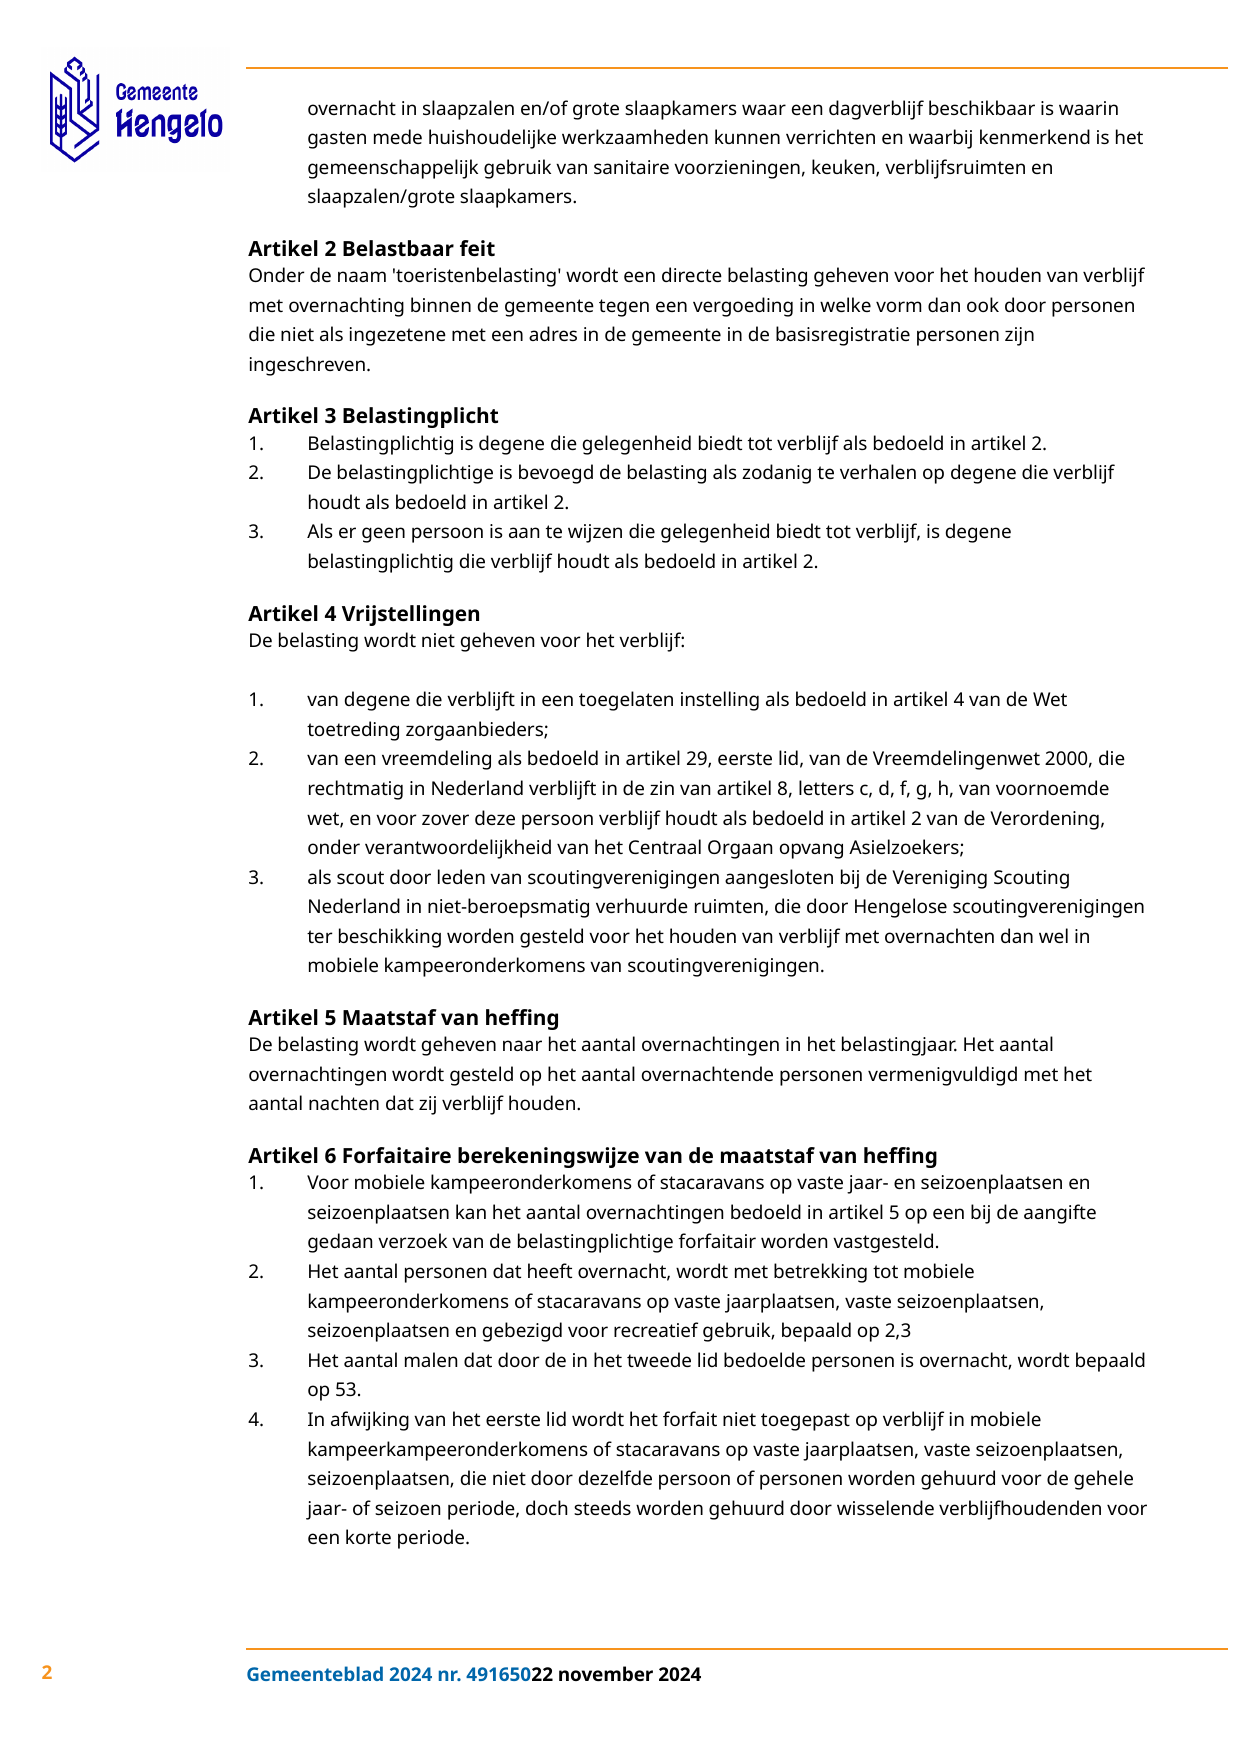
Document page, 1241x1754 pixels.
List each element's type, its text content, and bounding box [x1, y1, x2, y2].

text De belasting wordt geheven naar het aantal overnachtingen in het belastingjaar. Het aantal overnachtingen wordt gesteld op het aantal overnachtende personen vermenigvuldigd met het aantal nachten dat zij verblijf houden. [248, 1031, 1152, 1116]
list als scout door leden van scoutingverenigingen aangesloten bij de Vereniging Scouting Nederland in niet-beroepsmatig verhuurde ruimten, die door Hengelose scoutingverenigingen ter beschikking worden gesteld voor het houden van verblijf met overnachten dan wel in mobiele kampeeronderkomens van scoutingverenigingen. [248, 864, 1152, 978]
list overnacht in slaapzalen en/of grote slaapkamers waar een dagverblijf beschikbaar is waarin gasten mede huishoudelijke werkzaamheden kunnen verrichten en waarbij kenmerkend is het gemeenschappelijk gebruik van sanitaire voorzieningen, keuken, verblijfsruimten en slaapzalen/grote slaapkamers. [248, 95, 1152, 209]
text Artikel 4 Vrijstellingen [248, 599, 1152, 627]
list Het aantal malen dat door de in het tweede lid bedoelde personen is overnacht, wordt bepaald op 53. [248, 1347, 1152, 1402]
list van degene die verblijft in een toegelaten instelling als bedoeld in artikel 4 van de Wet toetreding zorgaanbieders; [248, 686, 1152, 742]
list Als er geen persoon is aan te wijzen die gelegenheid biedt tot verblijf, is degene belastingplichtig die verblijf houdt als bedoeld in artikel 2. [248, 519, 1152, 574]
list In afwijking van het eerste lid wordt het forfait niet toegepast op verblijf in mobiele kampeerkampeeronderkomens of stacaravans op vaste jaarplaatsen, vaste seizoenplaatsen, seizoenplaatsen, die niet door dezelfde persoon of personen worden gehuurd voor de gehele jaar- of seizoen periode, doch steeds worden gehuurd door wisselende verblijfhoudenden voor een korte periode. [248, 1406, 1152, 1550]
text Artikel 2 Belastbaar feit [248, 234, 1152, 262]
list Het aantal personen dat heeft overnacht, wordt met betrekking tot mobiele kampeeronderkomens of stacaravans op vaste jaarplaatsen, vaste seizoenplaatsen, seizoenplaatsen en gebezigd voor recreatief gebruik, bepaald op 2,3 [248, 1258, 1152, 1343]
text Artikel 5 Maatstaf van heffing [248, 1003, 1152, 1031]
list De belastingplichtige is bevoegd de belasting als zodanig te verhalen op degene die verblijf houdt als bedoeld in artikel 2. [248, 459, 1152, 515]
picture [41, 47, 231, 172]
text Onder de naam 'toeristenbelasting' wordt een directe belasting geheven voor het houden van verblijf met overnachting binnen de gemeente tegen een vergoeding in welke vorm dan ook door personen die niet als ingezetene met een adres in de gemeente in de basisregistratie personen zijn ingeschreven. [248, 262, 1152, 377]
text Artikel 6 Forfaitaire berekeningswijze van de maatstaf van heffing [248, 1141, 1152, 1169]
list Voor mobiele kampeeronderkomens of stacaravans op vaste jaar- en seizoenplaatsen en seizoenplaatsen kan het aantal overnachtingen bedoeld in artikel 5 op een bij de aangifte gedaan verzoek van de belastingplichtige forfaitair worden vastgesteld. [248, 1169, 1152, 1254]
text Artikel 3 Belastingplicht [248, 402, 1152, 430]
list van een vreemdeling als bedoeld in artikel 29, eerste lid, van de Vreemdelingenwet 2000, die rechtmatig in Nederland verblijft in de zin van artikel 8, letters c, d, f, g, h, van voornoemde wet, en voor zover deze persoon verblijf houdt als bedoeld in artikel 2 van de Verordening, onder verantwoordelijkheid van het Centraal Orgaan opvang Asielzoekers; [248, 746, 1152, 860]
text De belasting wordt niet geheven voor het verblijf: [248, 627, 1152, 653]
list Belastingplichtig is degene die gelegenheid biedt tot verblijf als bedoeld in artikel 2. [248, 430, 1152, 456]
